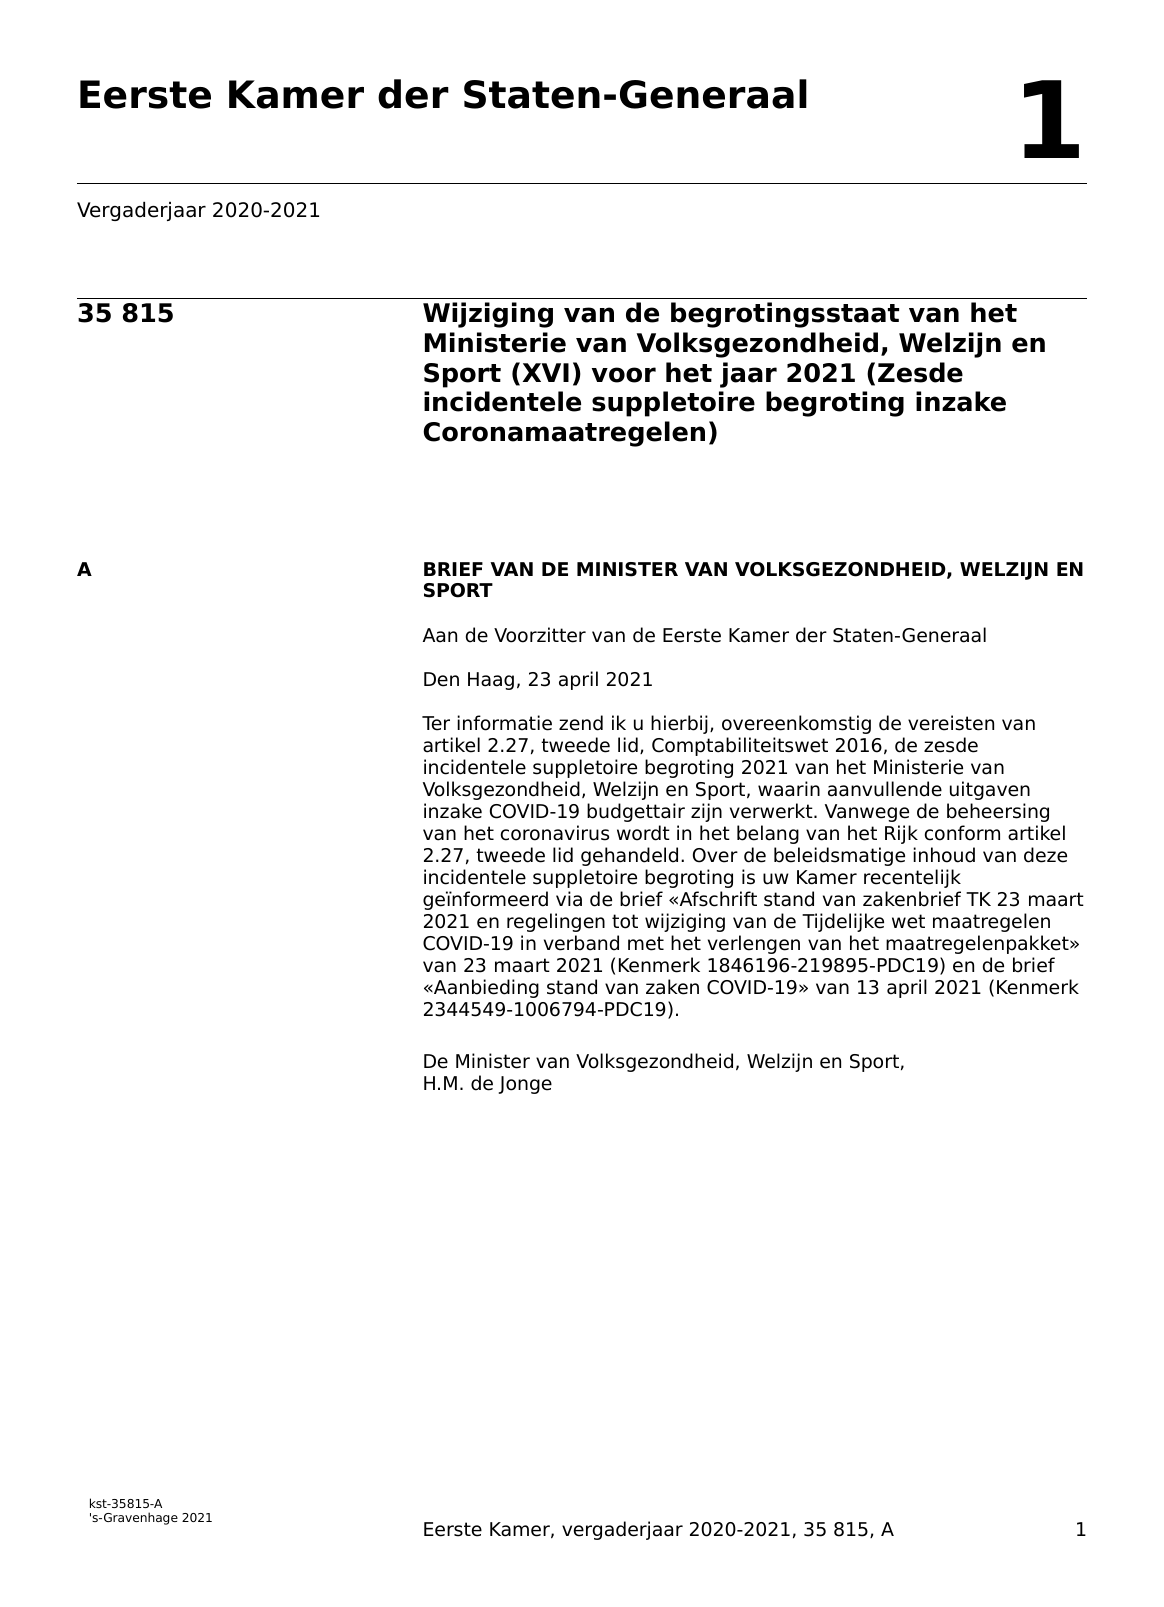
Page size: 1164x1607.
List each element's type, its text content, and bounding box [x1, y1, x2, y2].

text 's-Gravenhage 2021 [88, 1511, 323, 1525]
table_cell Vergaderjaar 2020-2021 [77, 184, 1087, 298]
text De Minister van Volksgezondheid, Welzijn en Sport, H.M. de Jonge [422, 1051, 1087, 1094]
text Aan de Voorzitter van de Eerste Kamer der Staten-Generaal [422, 624, 1087, 647]
subtitle A BRIEF VAN DE MINISTER VAN VOLKSGEZONDHEID, WELZIJN EN SPORT [77, 558, 1087, 602]
subtitle 35 815 Wijziging van de begrotingsstaat van het Ministerie van Volksgezondheid, Welzijn en Sport (XVI) voor het jaar 2021 (Zesde incidentele suppletoire begroting inzake Coronamaatregelen) [77, 299, 1087, 447]
text Ter informatie zend ik u hierbij, overeenkomstig de vereisten van artikel 2.27, tweede lid, Comptabiliteitswet 2016, de zesde incidentele suppletoire begroting 2021 van het Ministerie van Volksgezondheid, Welzijn en Sport, waarin aanvullende uitgaven inzake COVID-19 budgettair zijn verwerkt. Vanwege de beheersing van het coronavirus wordt in het belang van het Rijk conform artikel 2.27, tweede lid gehandeld. Over de beleidsmatige inhoud van deze incidentele suppletoire begroting is uw Kamer recentelijk geïnformeerd via de brief «Afschrift stand van zakenbrief TK 23 maart 2021 en regelingen tot wijziging van de Tijdelijke wet maatregelen COVID-19 in verband met het verlengen van het maatregelenpakket» van 23 maart 2021 (Kenmerk 1846196-219895-PDC19) en de brief «Aanbieding stand van zaken COVID-19» van 13 april 2021 (Kenmerk 2344549-1006794-PDC19). [422, 713, 1087, 1021]
table_header Eerste Kamer der Staten-Generaal [77, 59, 886, 183]
table_header 1 [886, 59, 1087, 183]
text Den Haag, 23 april 2021 [422, 669, 1087, 691]
text kst-35815-A [88, 1497, 323, 1511]
